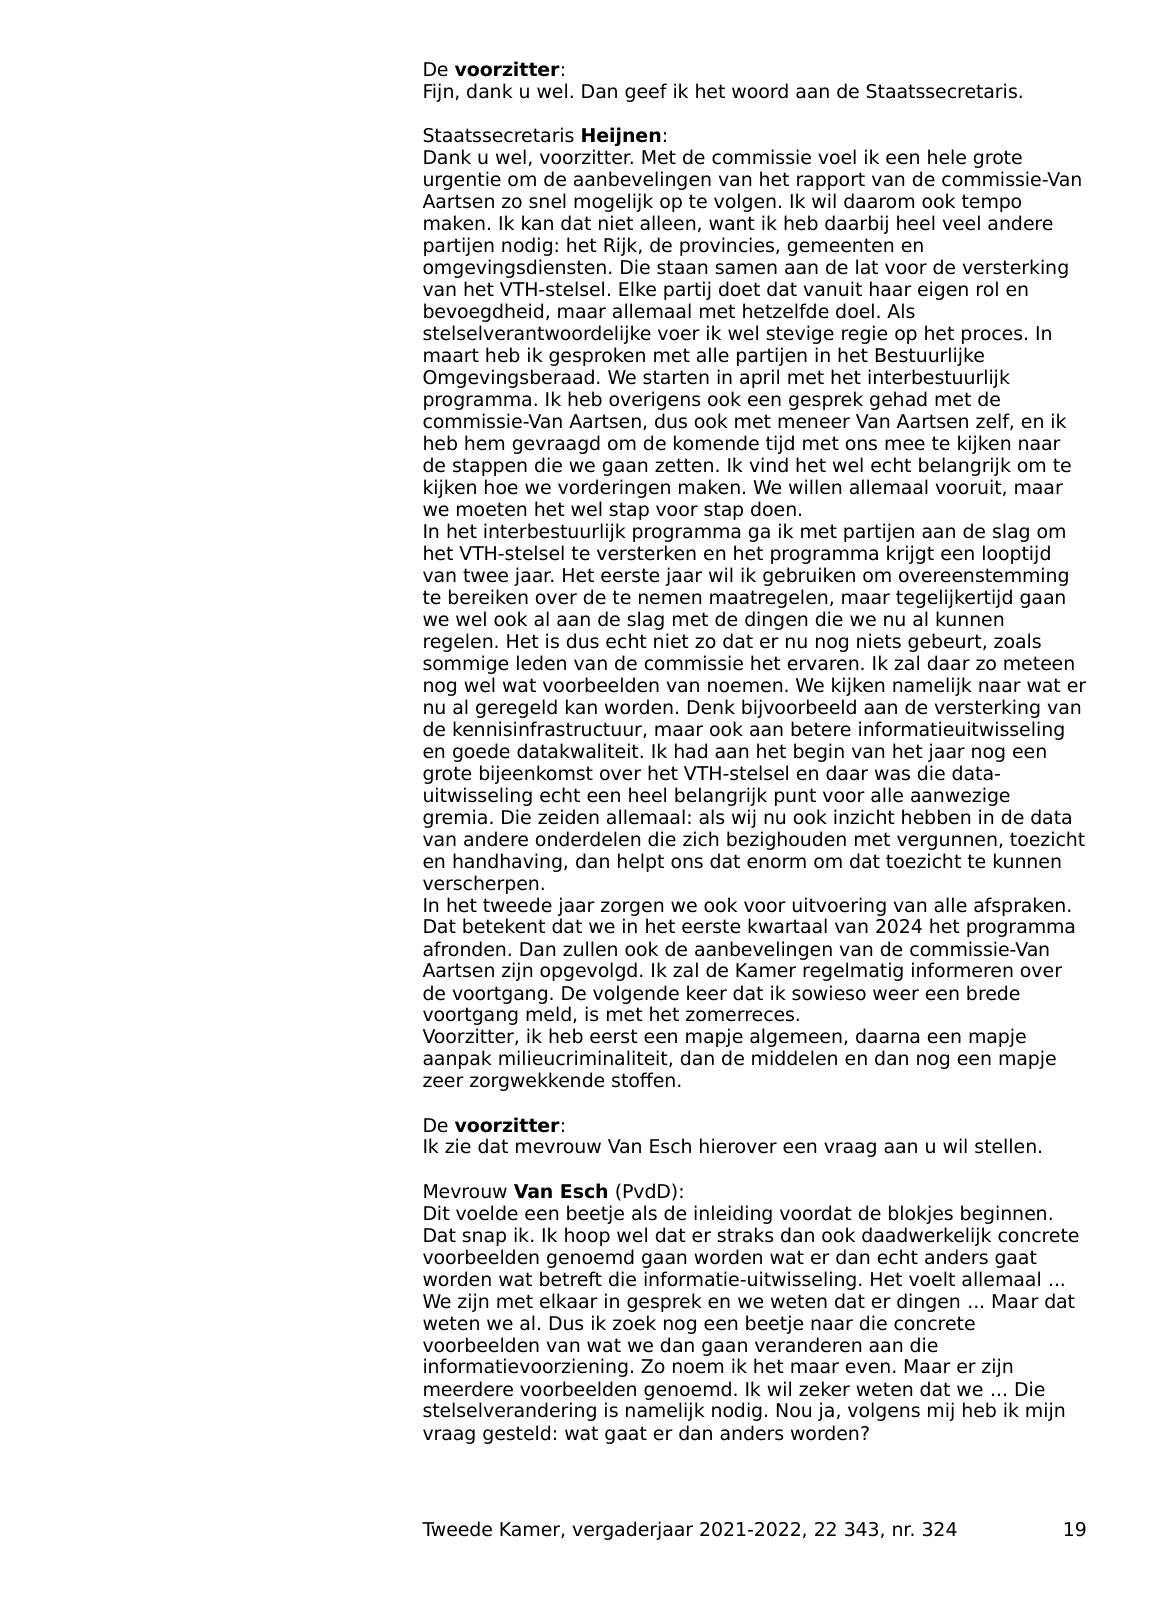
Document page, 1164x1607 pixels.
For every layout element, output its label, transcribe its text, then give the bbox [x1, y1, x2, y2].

text In het interbestuurlijk programma ga ik met partijen aan de slag om het VTH-stelsel te versterken en het programma krijgt een looptijd van twee jaar. Het eerste jaar wil ik gebruiken om overeenstemming te bereiken over de te nemen maatregelen, maar tegelijkertijd gaan we wel ook al aan de slag met de dingen die we nu al kunnen regelen. Het is dus echt niet zo dat er nu nog niets gebeurt, zoals sommige leden van de commissie het ervaren. Ik zal daar zo meteen nog wel wat voorbeelden van noemen. We kijken namelijk naar wat er nu al geregeld kan worden. Denk bijvoorbeeld aan de versterking van de kennisinfrastructuur, maar ook aan betere informatieuitwisseling en goede datakwaliteit. Ik had aan het begin van het jaar nog een grote bijeenkomst over het VTH-stelsel en daar was die data-uitwisseling echt een heel belangrijk punt voor alle aanwezige gremia. Die zeiden allemaal: als wij nu ook inzicht hebben in de data van andere onderdelen die zich bezighouden met vergunnen, toezicht en handhaving, dan helpt ons dat enorm om dat toezicht te kunnen verscherpen. [422, 521, 1087, 894]
text Fijn, dank u wel. Dan geef ik het woord aan de Staatssecretaris. [422, 81, 1087, 103]
text Staatssecretaris Heijnen: [422, 125, 1087, 147]
text Dank u wel, voorzitter. Met de commissie voel ik een hele grote urgentie om de aanbevelingen van het rapport van de commissie-Van Aartsen zo snel mogelijk op te volgen. Ik wil daarom ook tempo maken. Ik kan dat niet alleen, want ik heb daarbij heel veel andere partijen nodig: het Rijk, de provincies, gemeenten en omgevingsdiensten. Die staan samen aan de lat voor de versterking van het VTH-stelsel. Elke partij doet dat vanuit haar eigen rol en bevoegdheid, maar allemaal met hetzelfde doel. Als stelselverantwoordelijke voer ik wel stevige regie op het proces. In maart heb ik gesproken met alle partijen in het Bestuurlijke Omgevingsberaad. We starten in april met het interbestuurlijk programma. Ik heb overigens ook een gesprek gehad met de commissie-Van Aartsen, dus ook met meneer Van Aartsen zelf, en ik heb hem gevraagd om de komende tijd met ons mee te kijken naar de stappen die we gaan zetten. Ik vind het wel echt belangrijk om te kijken hoe we vorderingen maken. We willen allemaal vooruit, maar we moeten het wel stap voor stap doen. [422, 147, 1087, 521]
text Mevrouw Van Esch (PvdD): [422, 1181, 1087, 1203]
text In het tweede jaar zorgen we ook voor uitvoering van alle afspraken. Dat betekent dat we in het eerste kwartaal van 2024 het programma afronden. Dan zullen ook de aanbevelingen van de commissie-Van Aartsen zijn opgevolgd. Ik zal de Kamer regelmatig informeren over de voortgang. De volgende keer dat ik sowieso weer een brede voortgang meld, is met het zomerreces. [422, 894, 1087, 1026]
text Ik zie dat mevrouw Van Esch hierover een vraag aan u wil stellen. [422, 1136, 1087, 1158]
text Voorzitter, ik heb eerst een mapje algemeen, daarna een mapje aanpak milieucriminaliteit, dan de middelen en dan nog een mapje zeer zorgwekkende stoffen. [422, 1026, 1087, 1092]
text De voorzitter: [422, 1114, 1087, 1136]
text De voorzitter: [422, 59, 1087, 81]
text Dit voelde een beetje als de inleiding voordat de blokjes beginnen. Dat snap ik. Ik hoop wel dat er straks dan ook daadwerkelijk concrete voorbeelden genoemd gaan worden wat er dan echt anders gaat worden wat betreft die informatie-uitwisseling. Het voelt allemaal ... We zijn met elkaar in gesprek en we weten dat er dingen ... Maar dat weten we al. Dus ik zoek nog een beetje naar die concrete voorbeelden van wat we dan gaan veranderen aan die informatievoorziening. Zo noem ik het maar even. Maar er zijn meerdere voorbeelden genoemd. Ik wil zeker weten dat we ... Die stelselverandering is namelijk nodig. Nou ja, volgens mij heb ik mijn vraag gesteld: wat gaat er dan anders worden? [422, 1203, 1087, 1444]
